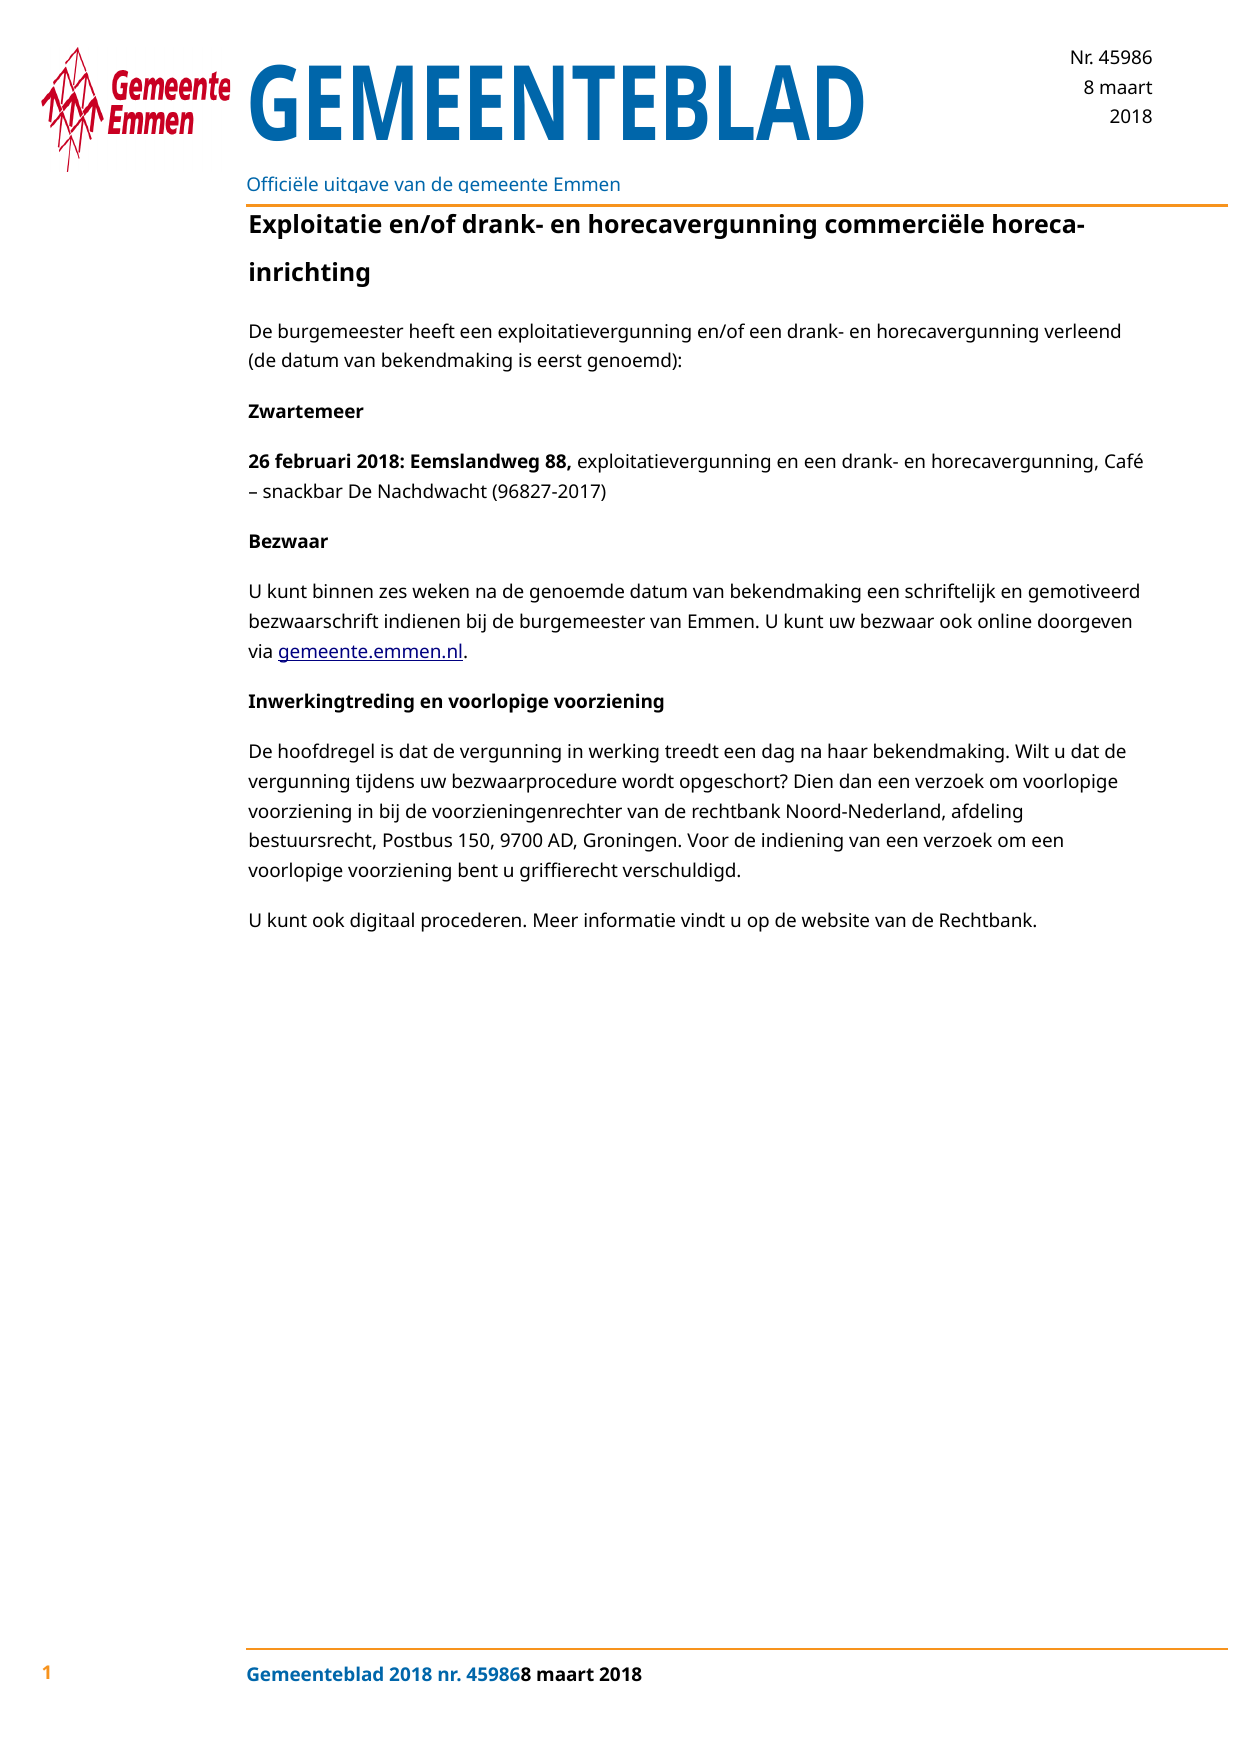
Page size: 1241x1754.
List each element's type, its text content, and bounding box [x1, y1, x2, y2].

text Inwerkingtreding en voorlopige voorziening [248, 688, 1152, 714]
text 26 februari 2018: Eemslandweg 88, exploitatievergunning en een drank- en horecavergunning, Café – snackbar De Nachdwacht (96827-2017) [248, 448, 1152, 504]
text Zwartemeer [248, 398, 1152, 424]
text De hoofdregel is dat de vergunning in werking treedt een dag na haar bekendmaking. Wilt u dat de vergunning tijdens uw bezwaarprocedure wordt opgeschort? Dien dan een verzoek om voorlopige voorziening in bij de voorzieningenrechter van de rechtbank Noord-Nederland, afdeling bestuursrecht, Postbus 150, 9700 AD, Groningen. Voor de indiening van een verzoek om een voorlopige voorziening bent u griffierecht verschuldigd. [248, 739, 1152, 883]
text Exploitatie en/of drank- en horecavergunning commerciële horeca-inrichting [248, 207, 1152, 288]
picture [41, 47, 231, 172]
text Bezwaar [248, 528, 1152, 554]
text De burgemeester heeft een exploitatievergunning en/of een drank- en horecavergunning verleend (de datum van bekendmaking is eerst genoemd): [248, 318, 1152, 373]
text U kunt binnen zes weken na de genoemde datum van bekendmaking een schriftelijk en gemotiveerd bezwaarschrift indienen bij de burgemeester van Emmen. U kunt uw bezwaar ook online doorgeven via gemeente.emmen.nl. [248, 579, 1152, 664]
text U kunt ook digitaal procederen. Meer informatie vindt u op de website van de Rechtbank. [248, 907, 1152, 933]
